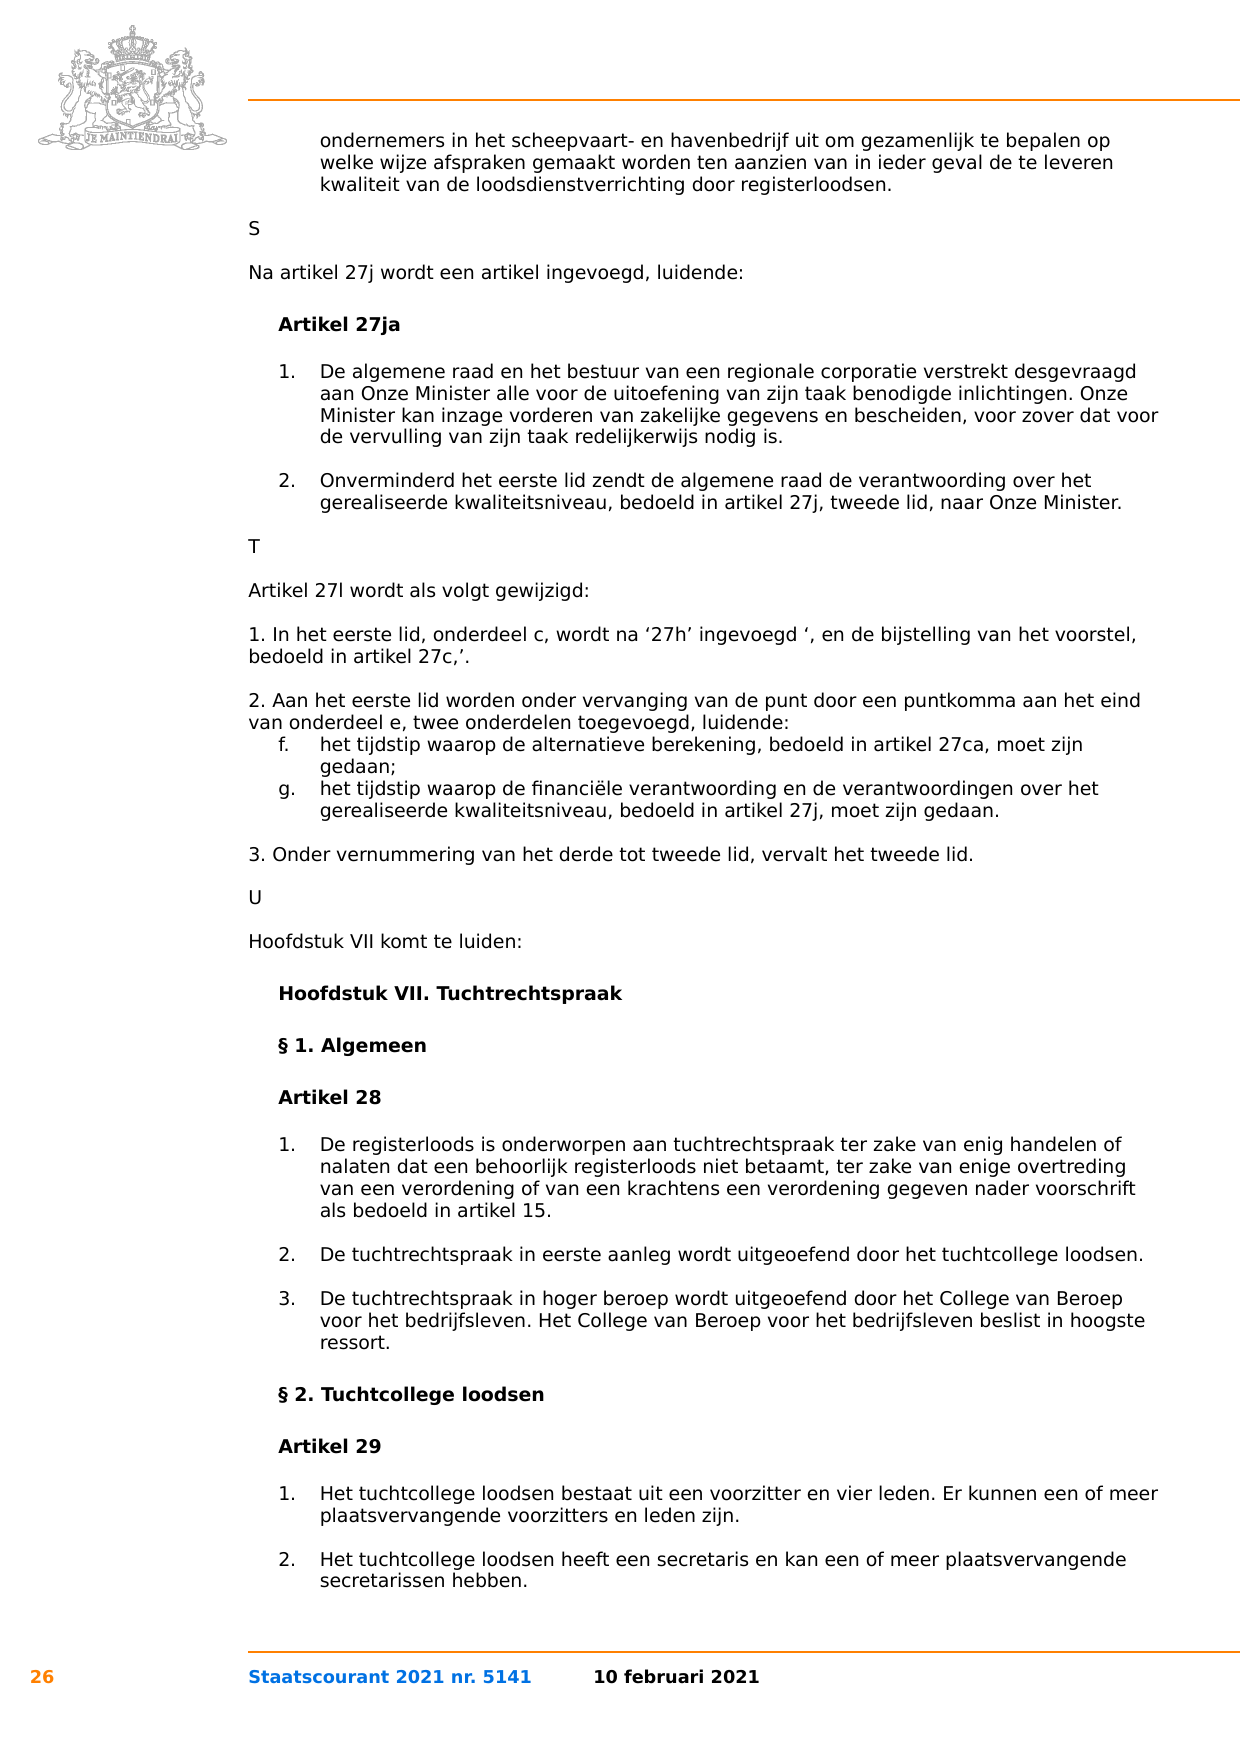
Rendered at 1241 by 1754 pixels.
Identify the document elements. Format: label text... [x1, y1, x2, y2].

text 1. Het tuchtcollege loodsen bestaat uit een voorzitter en vier leden. Er kunnen een of meer plaatsvervangende voorzitters en leden zijn. [278, 1483, 1163, 1527]
text 3. De tuchtrechtspraak in hoger beroep wordt uitgeoefend door het College van Beroep voor het bedrijfsleven. Het College van Beroep voor het bedrijfsleven beslist in hoogste ressort. [278, 1288, 1163, 1354]
subtitle § 1. Algemeen [278, 1035, 1163, 1057]
subtitle Artikel 29 [278, 1436, 1163, 1458]
subtitle Artikel 28 [278, 1087, 1163, 1109]
text 2. Het tuchtcollege loodsen heeft een secretaris en kan een of meer plaatsvervangende secretarissen hebben. [278, 1548, 1163, 1592]
picture [38, 25, 227, 150]
text 1. In het eerste lid, onderdeel c, wordt na ‘27h’ ingevoegd ‘, en de bijstelling van het voorstel, bedoeld in artikel 27c,’. [248, 624, 1163, 668]
text 2. Aan het eerste lid worden onder vervanging van de punt door een puntkomma aan het eind van onderdeel e, twee onderdelen toegevoegd, luidende: [248, 690, 1163, 734]
text 2. De tuchtrechtspraak in eerste aanleg wordt uitgeoefend door het tuchtcollege loodsen. [278, 1244, 1163, 1266]
text 1. De registerloods is onderworpen aan tuchtrechtspraak ter zake van enig handelen of nalaten dat een behoorlijk registerloods niet betaamt, ter zake van enige overtreding van een verordening of van een krachtens een verordening gegeven nader voorschrift als bedoeld in artikel 15. [278, 1134, 1163, 1222]
subtitle § 2. Tuchtcollege loodsen [278, 1384, 1163, 1406]
text Hoofdstuk VII komt te luiden: [248, 931, 1163, 953]
text ondernemers in het scheepvaart- en havenbedrijf uit om gezamenlijk te bepalen op welke wijze afspraken gemaakt worden ten aanzien van in ieder geval de te leveren kwaliteit van de loodsdienstverrichting door registerloodsen. [278, 130, 1163, 196]
text Artikel 27l wordt als volgt gewijzigd: [248, 580, 1163, 602]
text g. het tijdstip waarop de financiële verantwoording en de verantwoordingen over het gerealiseerde kwaliteitsniveau, bedoeld in artikel 27j, moet zijn gedaan. [278, 778, 1163, 822]
subtitle Hoofdstuk VII. Tuchtrechtspraak [278, 983, 1163, 1005]
text f. het tijdstip waarop de alternatieve berekening, bedoeld in artikel 27ca, moet zijn gedaan; [278, 734, 1163, 778]
text Na artikel 27j wordt een artikel ingevoegd, luidende: [248, 262, 1163, 283]
subtitle Artikel 27ja [278, 313, 1163, 336]
text 2. Onverminderd het eerste lid zendt de algemene raad de verantwoording over het gerealiseerde kwaliteitsniveau, bedoeld in artikel 27j, tweede lid, naar Onze Minister. [278, 470, 1163, 514]
text T [248, 536, 1163, 558]
text 3. Onder vernummering van het derde tot tweede lid, vervalt het tweede lid. [248, 843, 1163, 865]
text 1. De algemene raad en het bestuur van een regionale corporatie verstrekt desgevraagd aan Onze Minister alle voor de uitoefening van zijn taak benodigde inlichtingen. Onze Minister kan inzage vorderen van zakelijke gegevens en bescheiden, voor zover dat voor de vervulling van zijn taak redelijkerwijs nodig is. [278, 361, 1163, 448]
text U [248, 887, 1163, 909]
text S [248, 218, 1163, 240]
